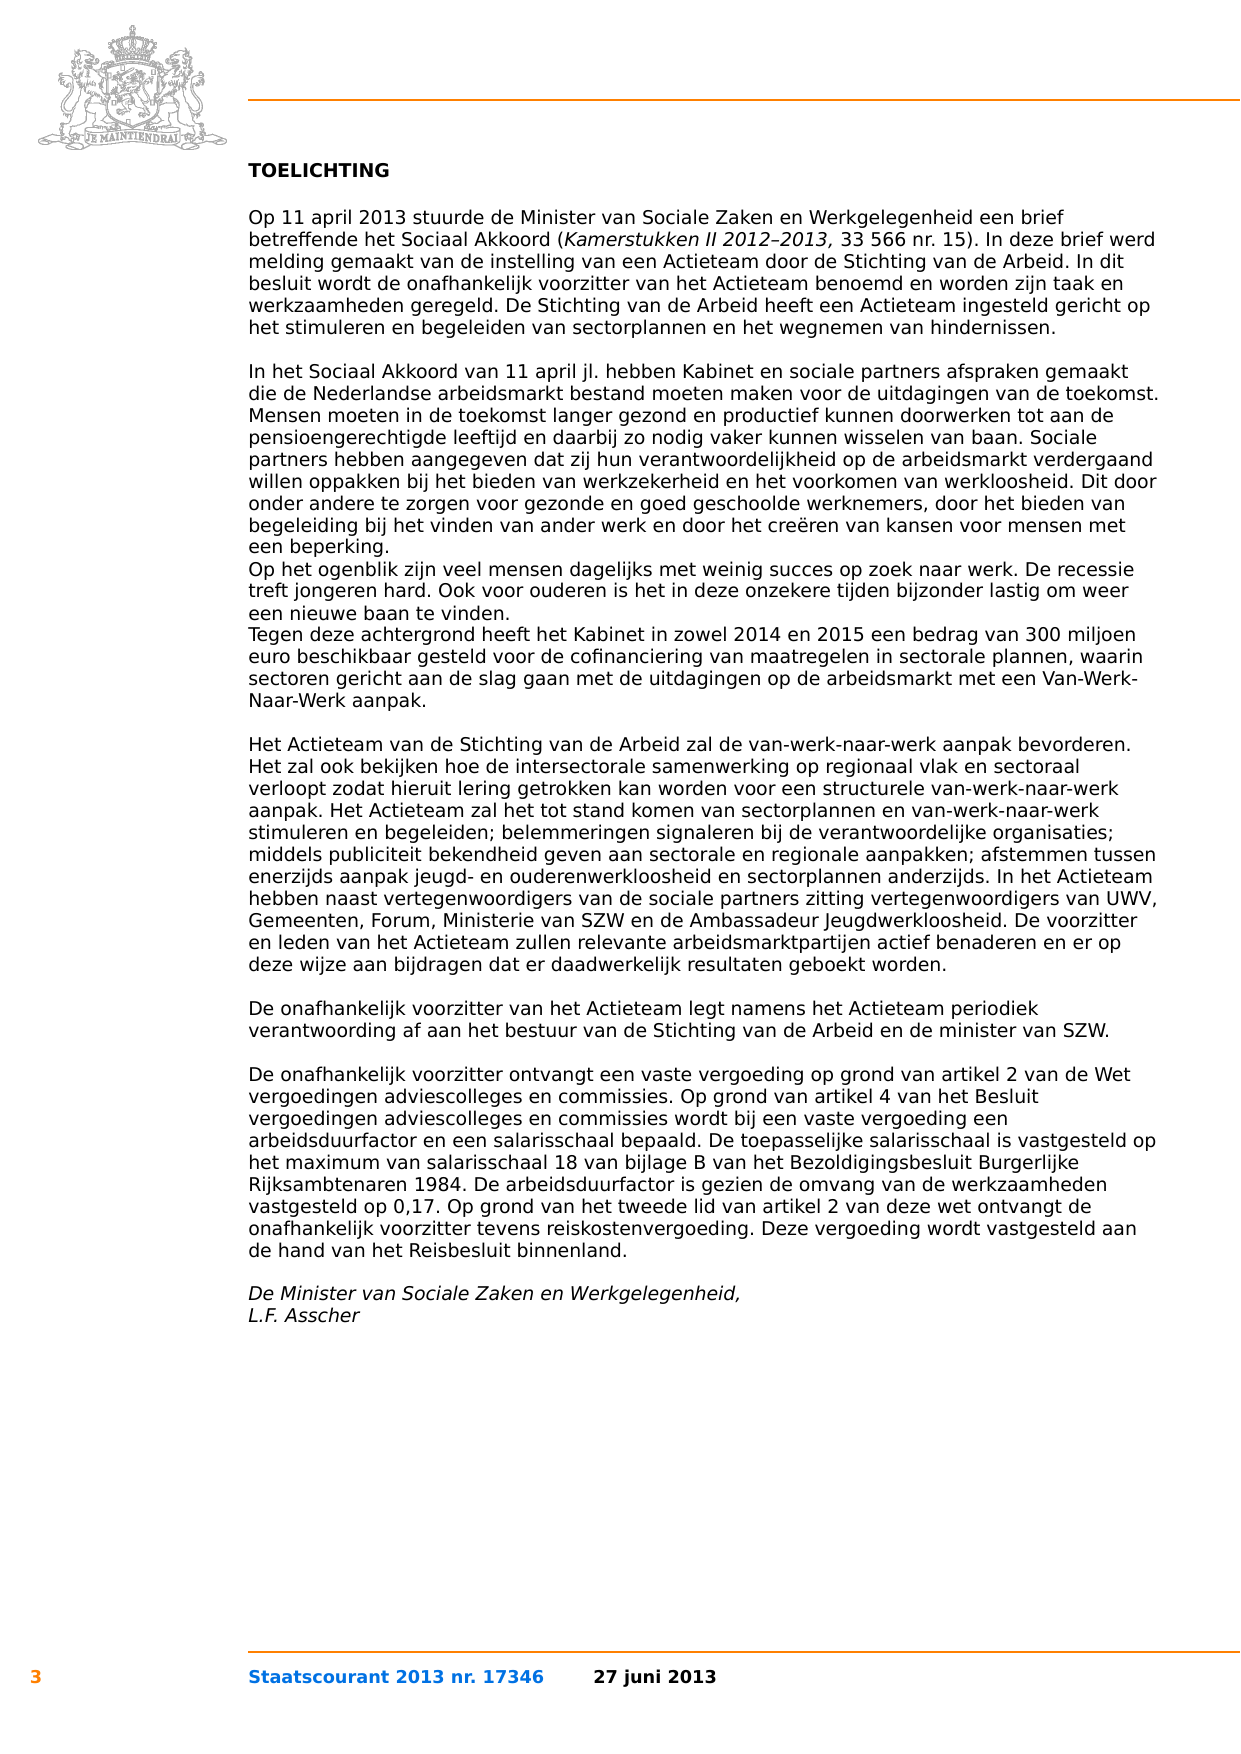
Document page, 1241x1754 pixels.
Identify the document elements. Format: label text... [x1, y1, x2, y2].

text Het Actieteam van de Stichting van de Arbeid zal de van-werk-naar-werk aanpak bevorderen. Het zal ook bekijken hoe de intersectorale samenwerking op regionaal vlak en sectoraal verloopt zodat hieruit lering getrokken kan worden voor een structurele van-werk-naar-werk aanpak. Het Actieteam zal het tot stand komen van sectorplannen en van-werk-naar-werk stimuleren en begeleiden; belemmeringen signaleren bij de verantwoordelijke organisaties; middels publiciteit bekendheid geven aan sectorale en regionale aanpakken; afstemmen tussen enerzijds aanpak jeugd- en ouderenwerkloosheid en sectorplannen anderzijds. In het Actieteam hebben naast vertegenwoordigers van de sociale partners zitting vertegenwoordigers van UWV, Gemeenten, Forum, Ministerie van SZW en de Ambassadeur Jeugdwerkloosheid. De voorzitter en leden van het Actieteam zullen relevante arbeidsmarktpartijen actief benaderen en er op deze wijze aan bijdragen dat er daadwerkelijk resultaten geboekt worden. [248, 734, 1163, 976]
text Op het ogenblik zijn veel mensen dagelijks met weinig succes op zoek naar werk. De recessie treft jongeren hard. Ook voor ouderen is het in deze onzekere tijden bijzonder lastig om weer een nieuwe baan te vinden. [248, 558, 1163, 624]
text De Minister van Sociale Zaken en Werkgelegenheid, L.F. Asscher [248, 1283, 1163, 1327]
text Op 11 april 2013 stuurde de Minister van Sociale Zaken en Werkgelegenheid een brief betreffende het Sociaal Akkoord (Kamerstukken II 2012–2013, 33 566 nr. 15). In deze brief werd melding gemaakt van de instelling van een Actieteam door de Stichting van de Arbeid. In dit besluit wordt de onafhankelijk voorzitter van het Actieteam benoemd en worden zijn taak en werkzaamheden geregeld. De Stichting van de Arbeid heeft een Actieteam ingesteld gericht op het stimuleren en begeleiden van sectorplannen en het wegnemen van hindernissen. [248, 207, 1163, 339]
picture [38, 25, 227, 150]
text In het Sociaal Akkoord van 11 april jl. hebben Kabinet en sociale partners afspraken gemaakt die de Nederlandse arbeidsmarkt bestand moeten maken voor de uitdagingen van de toekomst. Mensen moeten in de toekomst langer gezond en productief kunnen doorwerken tot aan de pensioengerechtigde leeftijd en daarbij zo nodig vaker kunnen wisselen van baan. Sociale partners hebben aangegeven dat zij hun verantwoordelijkheid op de arbeidsmarkt verdergaand willen oppakken bij het bieden van werkzekerheid en het voorkomen van werkloosheid. Dit door onder andere te zorgen voor gezonde en goed geschoolde werknemers, door het bieden van begeleiding bij het vinden van ander werk en door het creëren van kansen voor mensen met een beperking. [248, 361, 1163, 558]
text Tegen deze achtergrond heeft het Kabinet in zowel 2014 en 2015 een bedrag van 300 miljoen euro beschikbaar gesteld voor de cofinanciering van maatregelen in sectorale plannen, waarin sectoren gericht aan de slag gaan met de uitdagingen op de arbeidsmarkt met een Van-Werk-Naar-Werk aanpak. [248, 624, 1163, 712]
text De onafhankelijk voorzitter van het Actieteam legt namens het Actieteam periodiek verantwoording af aan het bestuur van de Stichting van de Arbeid en de minister van SZW. [248, 998, 1163, 1042]
subtitle TOELICHTING [248, 160, 1163, 182]
text De onafhankelijk voorzitter ontvangt een vaste vergoeding op grond van artikel 2 van de Wet vergoedingen adviescolleges en commissies. Op grond van artikel 4 van het Besluit vergoedingen adviescolleges en commissies wordt bij een vaste vergoeding een arbeidsduurfactor en een salarisschaal bepaald. De toepasselijke salarisschaal is vastgesteld op het maximum van salarisschaal 18 van bijlage B van het Bezoldigingsbesluit Burgerlijke Rijksambtenaren 1984. De arbeidsduurfactor is gezien de omvang van de werkzaamheden vastgesteld op 0,17. Op grond van het tweede lid van artikel 2 van deze wet ontvangt de onafhankelijk voorzitter tevens reiskostenvergoeding. Deze vergoeding wordt vastgesteld aan de hand van het Reisbesluit binnenland. [248, 1064, 1163, 1261]
